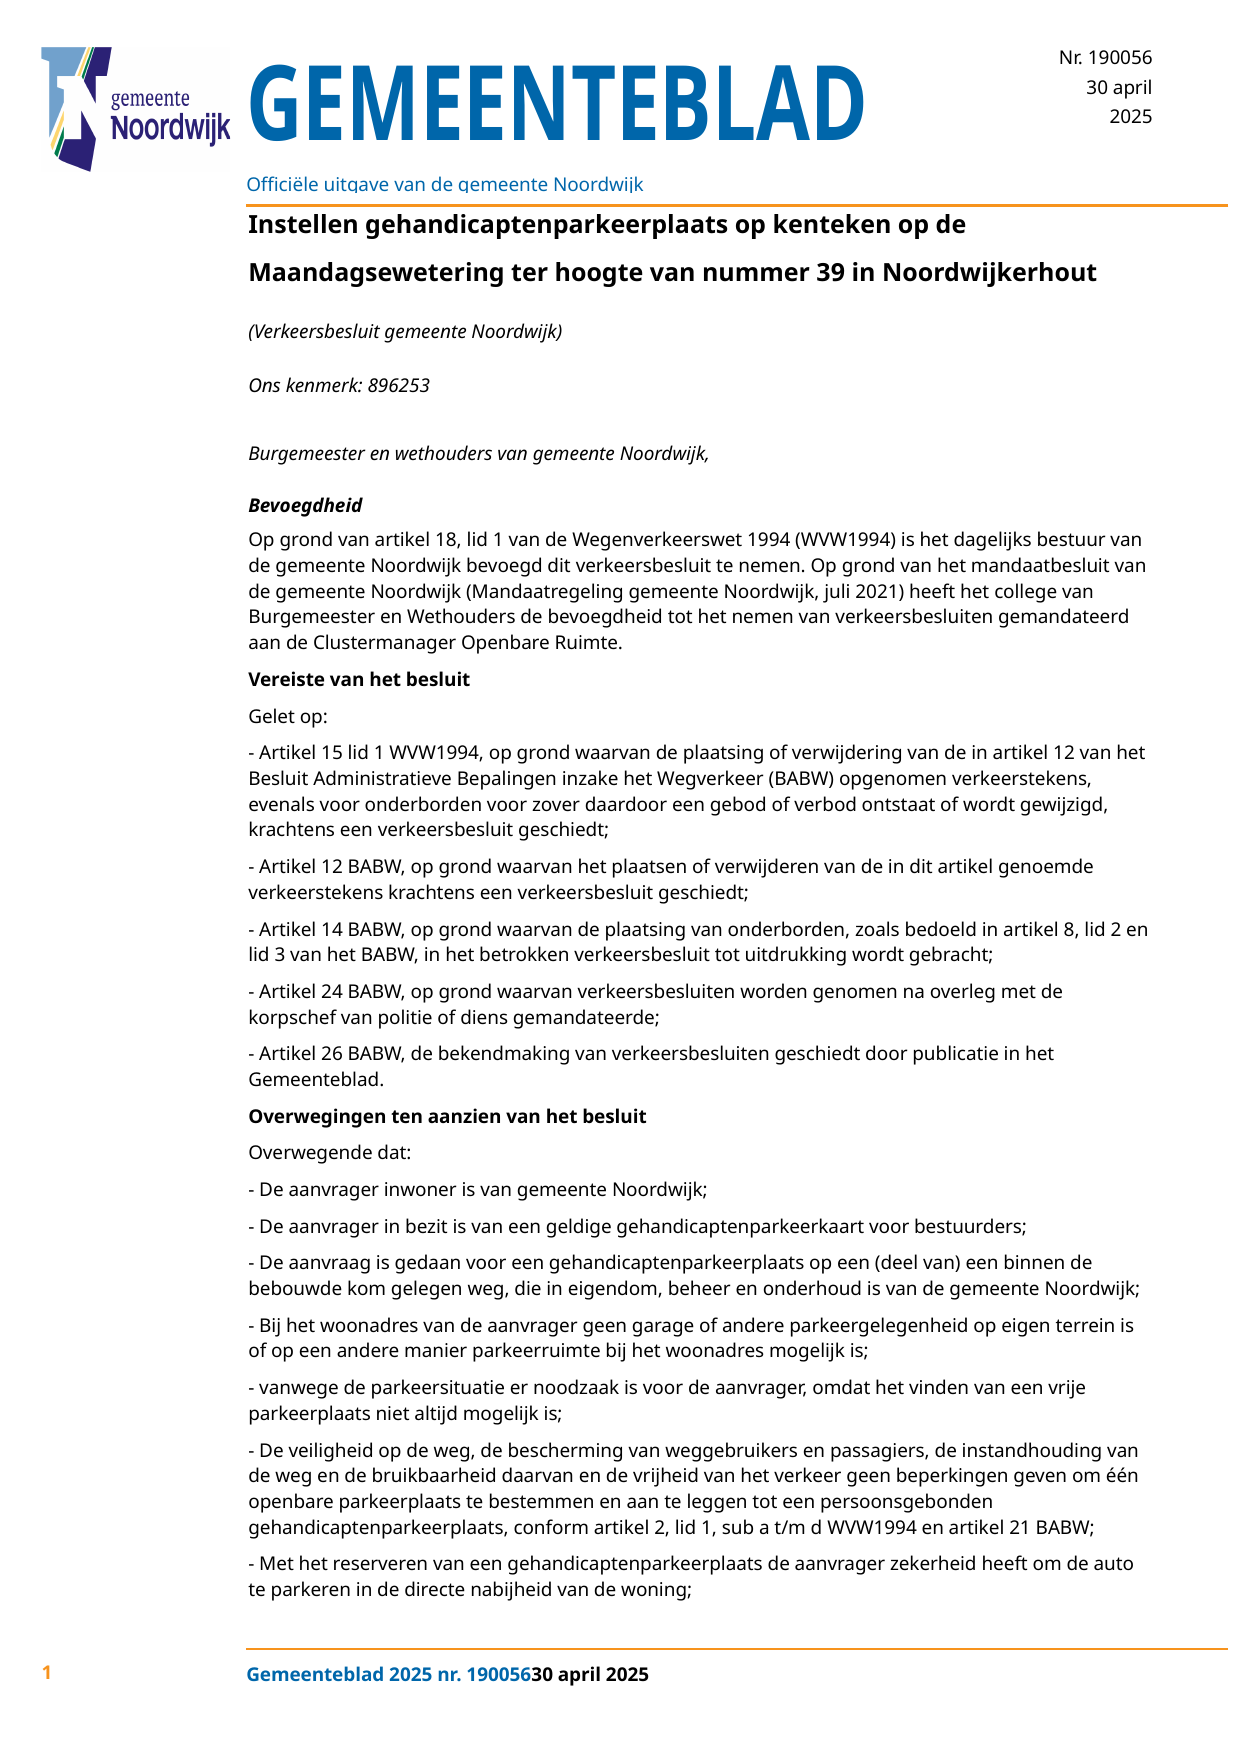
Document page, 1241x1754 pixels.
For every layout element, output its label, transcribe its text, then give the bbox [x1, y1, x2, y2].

text - Artikel 24 BABW, op grond waarvan verkeersbesluiten worden genomen na overleg met de korpschef van politie of diens gemandateerde; [248, 978, 1152, 1029]
text Ons kenmerk: 896253 [248, 372, 1152, 398]
text Vereiste van het besluit [248, 666, 1152, 692]
text Op grond van artikel 18, lid 1 van de Wegenverkeerswet 1994 (WVW1994) is het dagelijks bestuur van de gemeente Noordwijk bevoegd dit verkeersbesluit te nemen. Op grond van het mandaatbesluit van de gemeente Noordwijk (Mandaatregeling gemeente Noordwijk, juli 2021) heeft het college van Burgemeester en Wethouders de bevoegdheid tot het nemen van verkeersbesluiten gemandateerd aan de Clustermanager Openbare Ruimte. [248, 527, 1152, 655]
text Overwegende dat: [248, 1139, 1152, 1165]
text - De aanvrager inwoner is van gemeente Noordwijk; [248, 1176, 1152, 1202]
text Instellen gehandicaptenparkeerplaats op kenteken op de Maandagsewetering ter hoogte van nummer 39 in Noordwijkerhout [248, 207, 1152, 288]
text - Bij het woonadres van de aanvrager geen garage of andere parkeergelegenheid op eigen terrein is of op een andere manier parkeerruimte bij het woonadres mogelijk is; [248, 1312, 1152, 1363]
text Bevoegdheid [248, 492, 1152, 518]
text Burgemeester en wethouders van gemeente Noordwijk, [248, 440, 1152, 465]
text - De veiligheid op de weg, de bescherming van weggebruikers en passagiers, de instandhouding van de weg en de bruikbaarheid daarvan en de vrijheid van het verkeer geen beperkingen geven om één openbare parkeerplaats te bestemmen en aan te leggen tot een persoonsgebonden gehandicaptenparkeerplaats, conform artikel 2, lid 1, sub a t/m d WVW1994 en artikel 21 BABW; [248, 1437, 1152, 1540]
text - De aanvrager in bezit is van een geldige gehandicaptenparkeerkaart voor bestuurders; [248, 1213, 1152, 1239]
text Gelet op: [248, 703, 1152, 728]
text - Artikel 15 lid 1 WVW1994, op grond waarvan de plaatsing of verwijdering van de in artikel 12 van het Besluit Administratieve Bepalingen inzake het Wegverkeer (BABW) opgenomen verkeerstekens, evenals voor onderborden voor zover daardoor een gebod of verbod ontstaat of wordt gewijzigd, krachtens een verkeersbesluit geschiedt; [248, 739, 1152, 842]
text - Artikel 14 BABW, op grond waarvan de plaatsing van onderborden, zoals bedoeld in artikel 8, lid 2 en lid 3 van het BABW, in het betrokken verkeersbesluit tot uitdrukking wordt gebracht; [248, 916, 1152, 967]
text Overwegingen ten aanzien van het besluit [248, 1103, 1152, 1129]
text - vanwege de parkeersituatie er noodzaak is voor de aanvrager, omdat het vinden van een vrije parkeerplaats niet altijd mogelijk is; [248, 1374, 1152, 1426]
text - Artikel 12 BABW, op grond waarvan het plaatsen of verwijderen van de in dit artikel genoemde verkeerstekens krachtens een verkeersbesluit geschiedt; [248, 853, 1152, 905]
picture [41, 47, 231, 172]
text - Met het reserveren van een gehandicaptenparkeerplaats de aanvrager zekerheid heeft om de auto te parkeren in de directe nabijheid van de woning; [248, 1551, 1152, 1602]
text - Artikel 26 BABW, de bekendmaking van verkeersbesluiten geschiedt door publicatie in het Gemeenteblad. [248, 1041, 1152, 1092]
text (Verkeersbesluit gemeente Noordwijk) [248, 318, 1152, 344]
text - De aanvraag is gedaan voor een gehandicaptenparkeerplaats op een (deel van) een binnen de bebouwde kom gelegen weg, die in eigendom, beheer en onderhoud is van de gemeente Noordwijk; [248, 1249, 1152, 1301]
